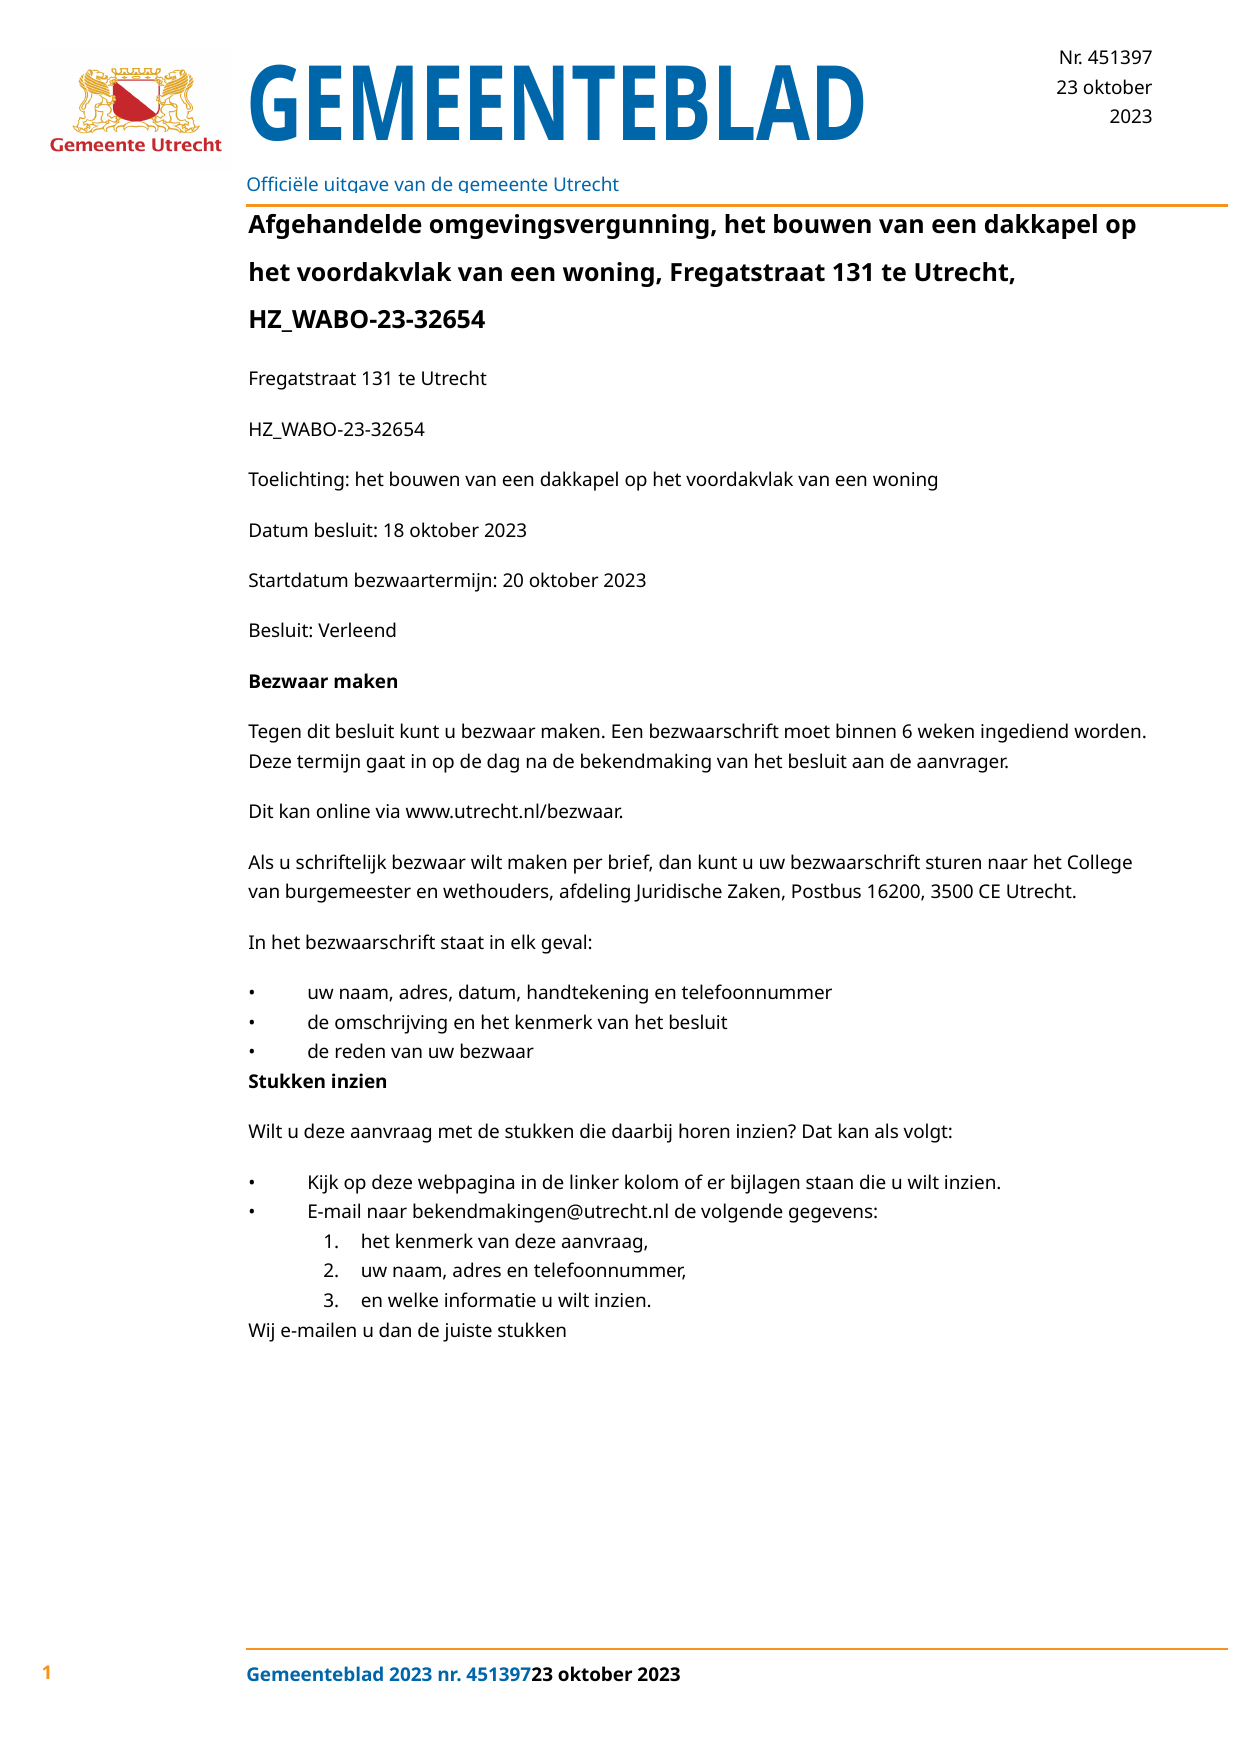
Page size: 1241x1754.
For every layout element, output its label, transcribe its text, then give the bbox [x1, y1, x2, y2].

text Startdatum bezwaartermijn: 20 oktober 2023 [248, 567, 1152, 593]
text Tegen dit besluit kunt u bezwaar maken. Een bezwaarschrift moet binnen 6 weken ingediend worden. Deze termijn gaat in op de dag na de bekendmaking van het besluit aan de aanvrager. [248, 718, 1152, 774]
text Bezwaar maken [248, 668, 1152, 694]
list en welke informatie u wilt inzien. [323, 1287, 1152, 1313]
text Wilt u deze aanvraag met de stukken die daarbij horen inzien? Dat kan als volgt: [248, 1118, 1152, 1144]
text Datum besluit: 18 oktober 2023 [248, 517, 1152, 542]
list het kenmerk van deze aanvraag, [323, 1228, 1152, 1254]
text Dit kan online via www.utrecht.nl/bezwaar. [248, 798, 1152, 824]
list de reden van uw bezwaar [248, 1038, 1152, 1064]
text Stukken inzien [248, 1068, 1152, 1094]
list E-mail naar bekendmakingen@utrecht.nl de volgende gegevens: [248, 1198, 1152, 1224]
list de omschrijving en het kenmerk van het besluit [248, 1009, 1152, 1034]
text Besluit: Verleend [248, 618, 1152, 643]
picture [41, 47, 231, 172]
text Afgehandelde omgevingsvergunning, het bouwen van een dakkapel op het voordakvlak van een woning, Fregatstraat 131 te Utrecht, HZ_WABO-23-32654 [248, 207, 1152, 336]
text In het bezwaarschrift staat in elk geval: [248, 929, 1152, 954]
text Toelichting: het bouwen van een dakkapel op het voordakvlak van een woning [248, 466, 1152, 492]
list uw naam, adres, datum, handtekening en telefoonnummer [248, 979, 1152, 1005]
text HZ_WABO-23-32654 [248, 416, 1152, 442]
text Fregatstraat 131 te Utrecht [248, 366, 1152, 391]
text Als u schriftelijk bezwaar wilt maken per brief, dan kunt u uw bezwaarschrift sturen naar het College van burgemeester en wethouders, afdeling Juridische Zaken, Postbus 16200, 3500 CE Utrecht. [248, 849, 1152, 904]
list Kijk op deze webpagina in de linker kolom of er bijlagen staan die u wilt inzien. [248, 1169, 1152, 1194]
text Wij e-mailen u dan de juiste stukken [248, 1317, 1152, 1342]
list uw naam, adres en telefoonnummer, [323, 1258, 1152, 1283]
